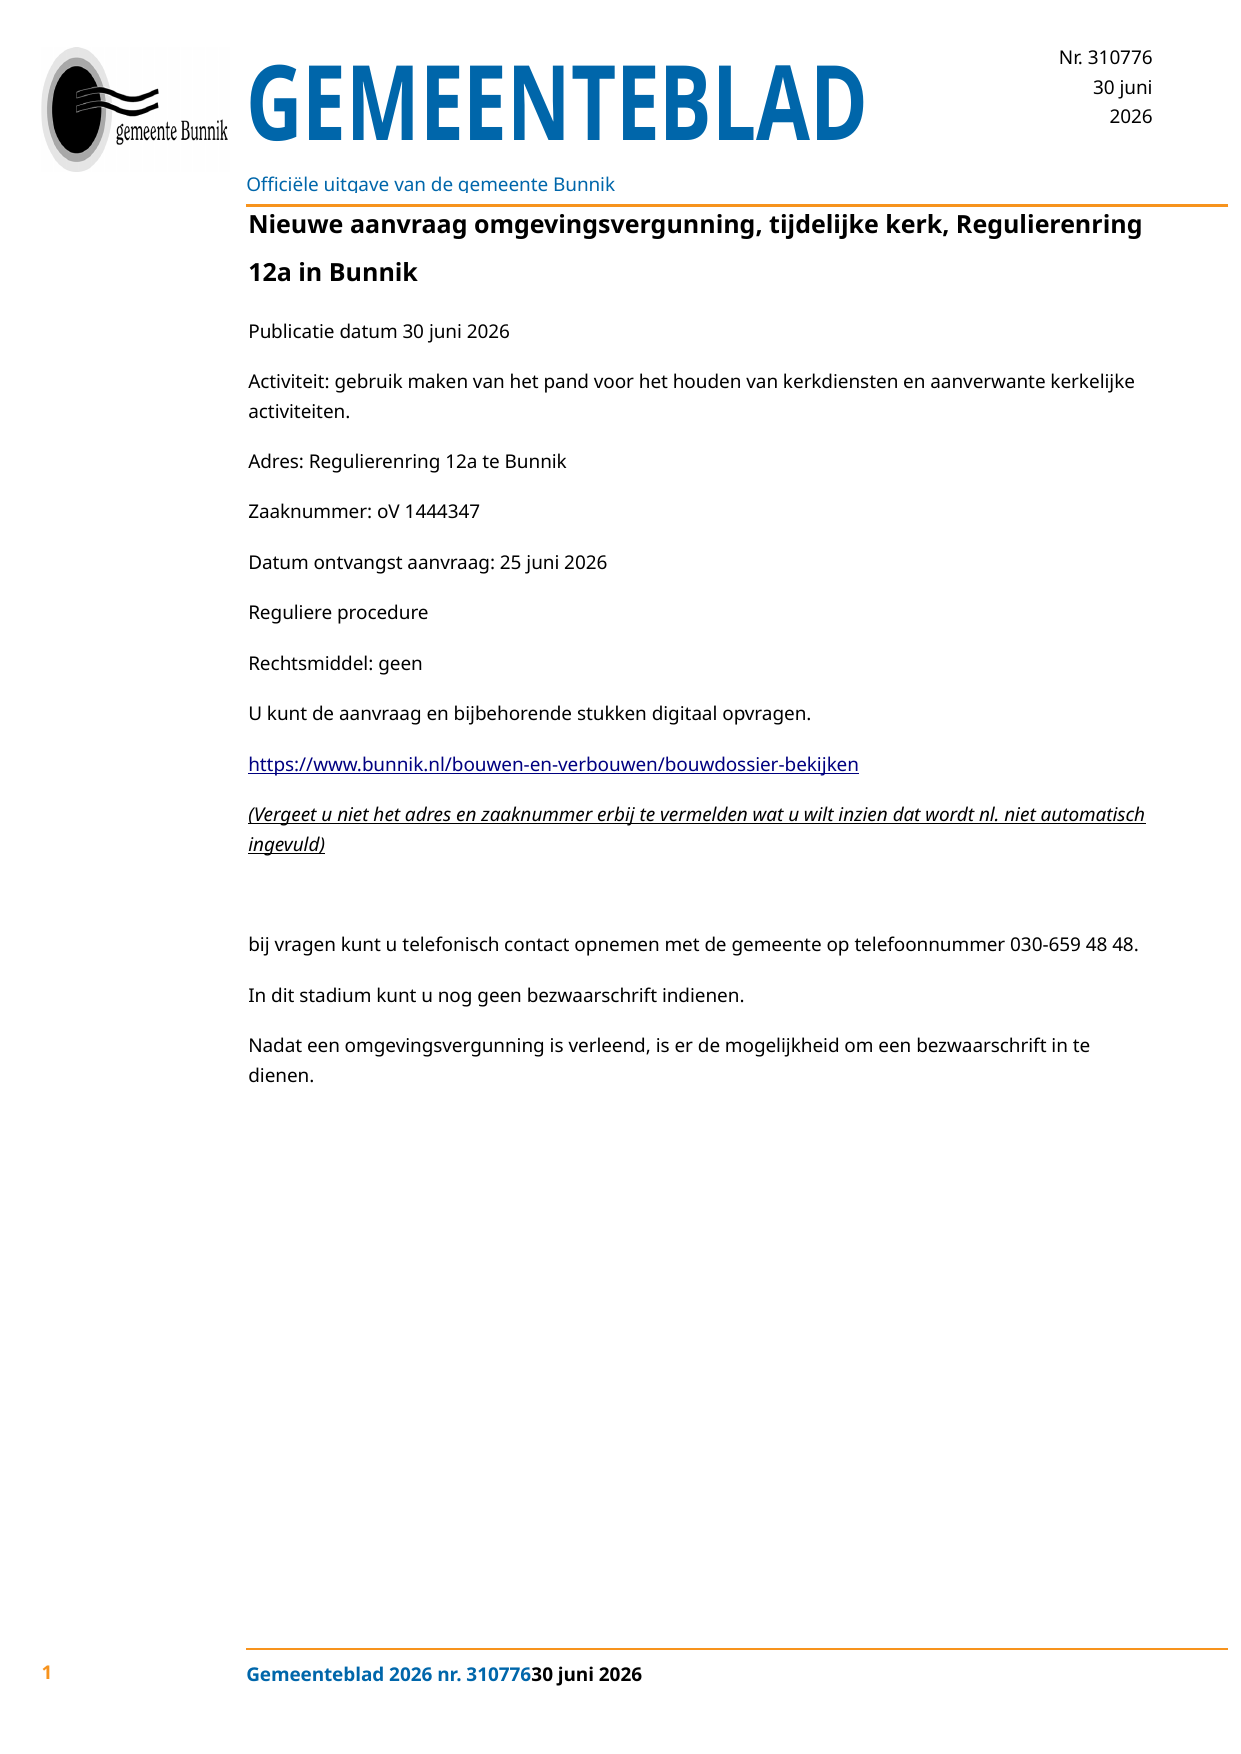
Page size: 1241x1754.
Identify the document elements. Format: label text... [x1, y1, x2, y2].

text U kunt de aanvraag en bijbehorende stukken digitaal opvragen. [248, 700, 1152, 726]
text Rechtsmiddel: geen [248, 650, 1152, 676]
picture [41, 47, 231, 172]
text Adres: Regulierenring 12a te Bunnik [248, 448, 1152, 474]
text https://www.bunnik.nl/bouwen-en-verbouwen/bouwdossier-bekijken [248, 751, 1152, 777]
text Reguliere procedure [248, 599, 1152, 625]
text (Vergeet u niet het adres en zaaknummer erbij te vermelden wat u wilt inzien dat wordt nl. niet automatisch ingevuld) [248, 801, 1152, 857]
text Nadat een omgevingsvergunning is verleend, is er de mogelijkheid om een bezwaarschrift in te dienen. [248, 1032, 1152, 1088]
text Zaaknummer: oV 1444347 [248, 499, 1152, 524]
text Publicatie datum 30 juni 2026 [248, 318, 1152, 344]
text In dit stadium kunt u nog geen bezwaarschrift indienen. [248, 982, 1152, 1008]
text Nieuwe aanvraag omgevingsvergunning, tijdelijke kerk, Regulierenring 12a in Bunnik [248, 207, 1152, 288]
text bij vragen kunt u telefonisch contact opnemen met de gemeente op telefoonnummer 030-659 48 48. [248, 932, 1152, 957]
text Datum ontvangst aanvraag: 25 juni 2026 [248, 549, 1152, 575]
text Activiteit: gebruik maken van het pand voor het houden van kerkdiensten en aanverwante kerkelijke activiteiten. [248, 368, 1152, 424]
